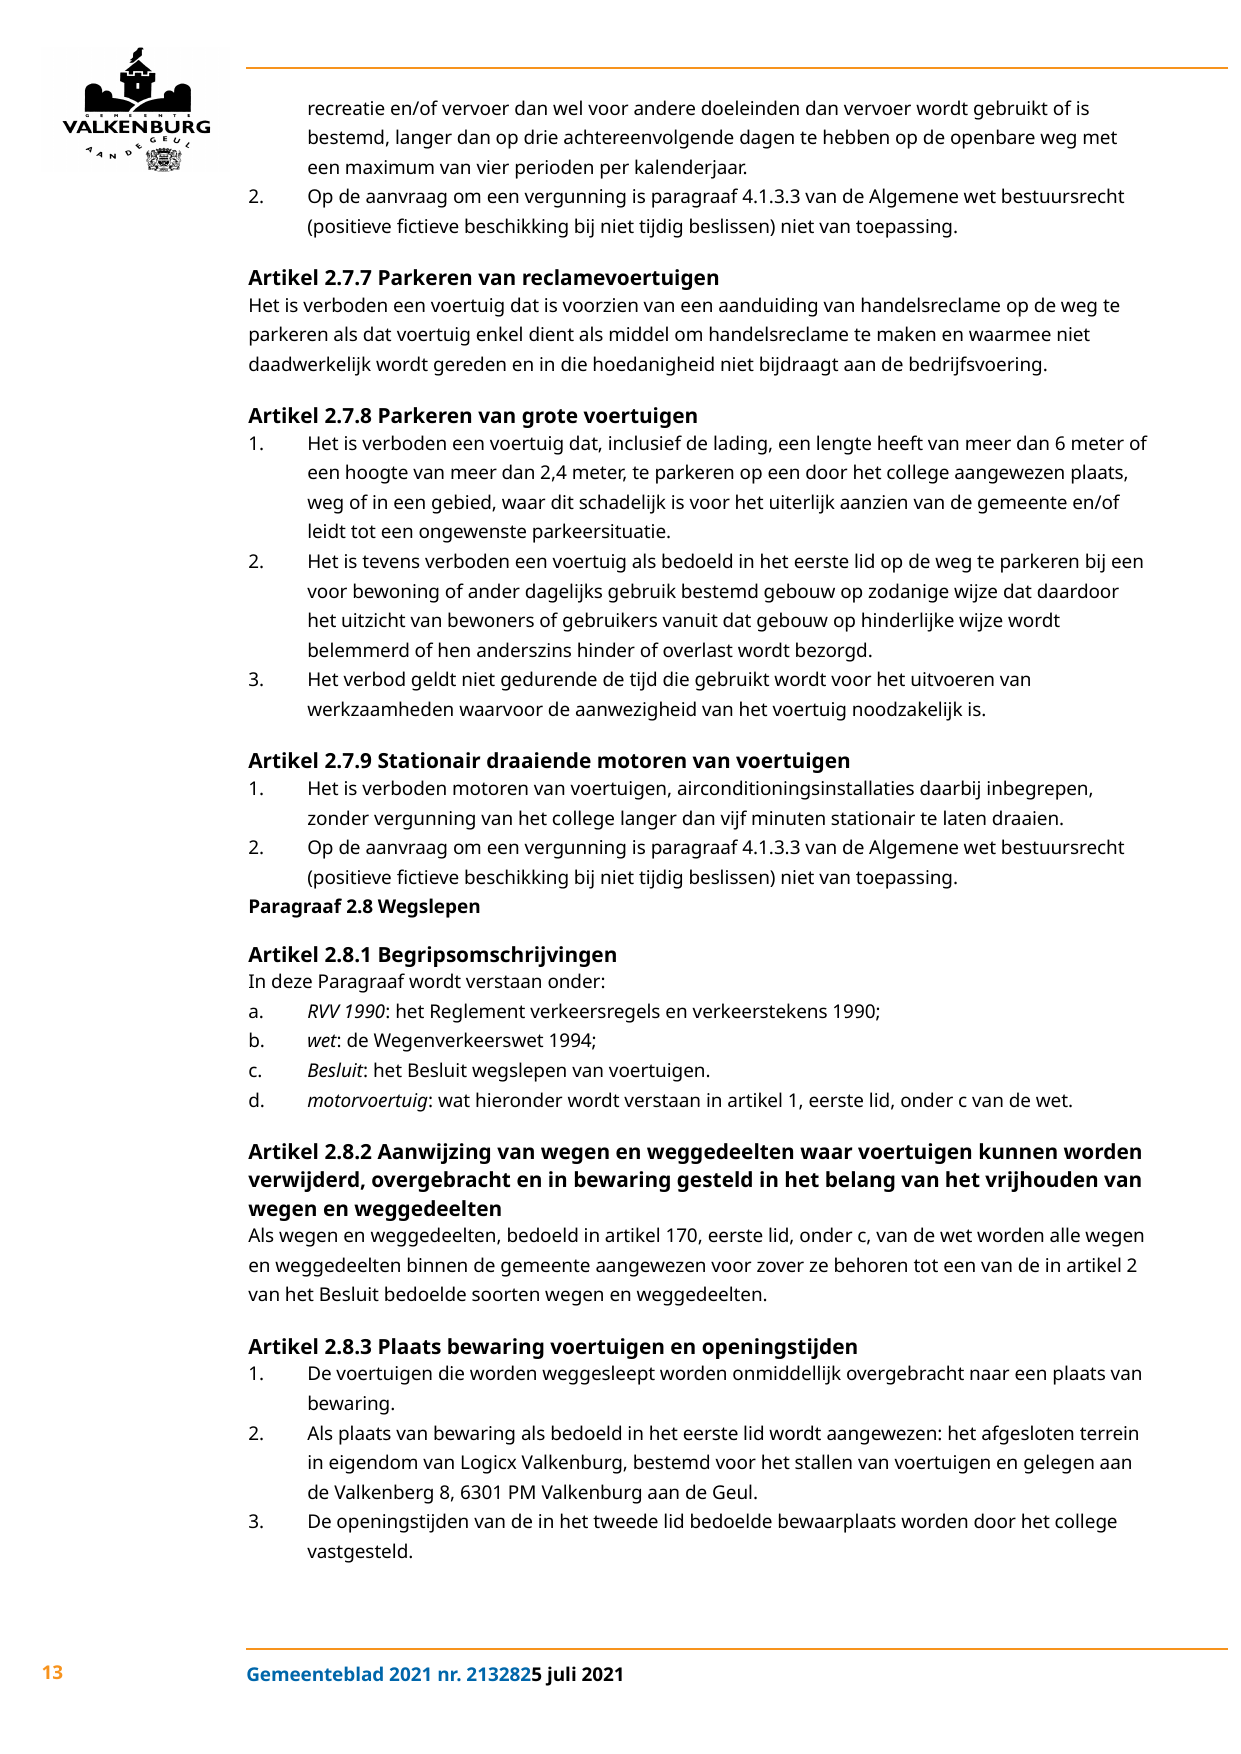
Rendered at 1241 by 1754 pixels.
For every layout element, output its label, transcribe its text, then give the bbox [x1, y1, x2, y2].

list Op de aanvraag om een vergunning is paragraaf 4.1.3.3 van de Algemene wet bestuursrecht (positieve fictieve beschikking bij niet tijdig beslissen) niet van toepassing. [248, 183, 1152, 239]
text Als wegen en weggedeelten, bedoeld in artikel 170, eerste lid, onder c, van de wet worden alle wegen en weggedeelten binnen de gemeente aangewezen voor zover ze behoren tot een van de in artikel 2 van het Besluit bedoelde soorten wegen en weggedeelten. [248, 1222, 1152, 1307]
text Artikel 2.7.8 Parkeren van grote voertuigen [248, 402, 1152, 430]
text Het is verboden een voertuig dat is voorzien van een aanduiding van handelsreclame op de weg te parkeren als dat voertuig enkel dient als middel om handelsreclame te maken en waarmee niet daadwerkelijk wordt gereden en in die hoedanigheid niet bijdraagt aan de bedrijfsvoering. [248, 292, 1152, 377]
list Besluit: het Besluit wegslepen van voertuigen. [248, 1057, 1152, 1083]
list RVV 1990: het Reglement verkeersregels en verkeerstekens 1990; [248, 998, 1152, 1024]
list Op de aanvraag om een vergunning is paragraaf 4.1.3.3 van de Algemene wet bestuursrecht (positieve fictieve beschikking bij niet tijdig beslissen) niet van toepassing. [248, 834, 1152, 889]
text Artikel 2.8.2 Aanwijzing van wegen en weggedeelten waar voertuigen kunnen worden verwijderd, overgebracht en in bewaring gesteld in het belang van het vrijhouden van wegen en weggedeelten [248, 1137, 1152, 1222]
list Het is verboden een voertuig dat, inclusief de lading, een lengte heeft van meer dan 6 meter of een hoogte van meer dan 2,4 meter, te parkeren op een door het college aangewezen plaats, weg of in een gebied, waar dit schadelijk is voor het uiterlijk aanzien van de gemeente en/of leidt tot een ongewenste parkeersituatie. [248, 430, 1152, 544]
list Het is tevens verboden een voertuig als bedoeld in het eerste lid op de weg te parkeren bij een voor bewoning of ander dagelijks gebruik bestemd gebouw op zodanige wijze dat daardoor het uitzicht van bewoners of gebruikers vanuit dat gebouw op hinderlijke wijze wordt belemmerd of hen anderszins hinder of overlast wordt bezorgd. [248, 548, 1152, 663]
text Paragraaf 2.8 Wegslepen [248, 893, 1152, 919]
list De voertuigen die worden weggesleept worden onmiddellijk overgebracht naar een plaats van bewaring. [248, 1361, 1152, 1416]
list De openingstijden van de in het tweede lid bedoelde bewaarplaats worden door het college vastgesteld. [248, 1508, 1152, 1564]
list Het is verboden motoren van voertuigen, airconditioningsinstallaties daarbij inbegrepen, zonder vergunning van het college langer dan vijf minuten stationair te laten draaien. [248, 775, 1152, 830]
text Artikel 2.7.7 Parkeren van reclamevoertuigen [248, 263, 1152, 292]
list motorvoertuig: wat hieronder wordt verstaan in artikel 1, eerste lid, onder c van de wet. [248, 1087, 1152, 1112]
picture [41, 47, 231, 172]
text In deze Paragraaf wordt verstaan onder: [248, 968, 1152, 994]
list Als plaats van bewaring als bedoeld in het eerste lid wordt aangewezen: het afgesloten terrein in eigendom van Logicx Valkenburg, bestemd voor het stallen van voertuigen en gelegen aan de Valkenberg 8, 6301 PM Valkenburg aan de Geul. [248, 1420, 1152, 1504]
text Artikel 2.8.3 Plaats bewaring voertuigen en openingstijden [248, 1332, 1152, 1361]
text Artikel 2.7.9 Stationair draaiende motoren van voertuigen [248, 747, 1152, 775]
text Artikel 2.8.1 Begripsomschrijvingen [248, 940, 1152, 968]
list recreatie en/of vervoer dan wel voor andere doeleinden dan vervoer wordt gebruikt of is bestemd, langer dan op drie achtereenvolgende dagen te hebben op de openbare weg met een maximum van vier perioden per kalenderjaar. [248, 95, 1152, 180]
list wet: de Wegenverkeerswet 1994; [248, 1028, 1152, 1053]
list Het verbod geldt niet gedurende de tijd die gebruikt wordt voor het uitvoeren van werkzaamheden waarvoor de aanwezigheid van het voertuig noodzakelijk is. [248, 667, 1152, 722]
